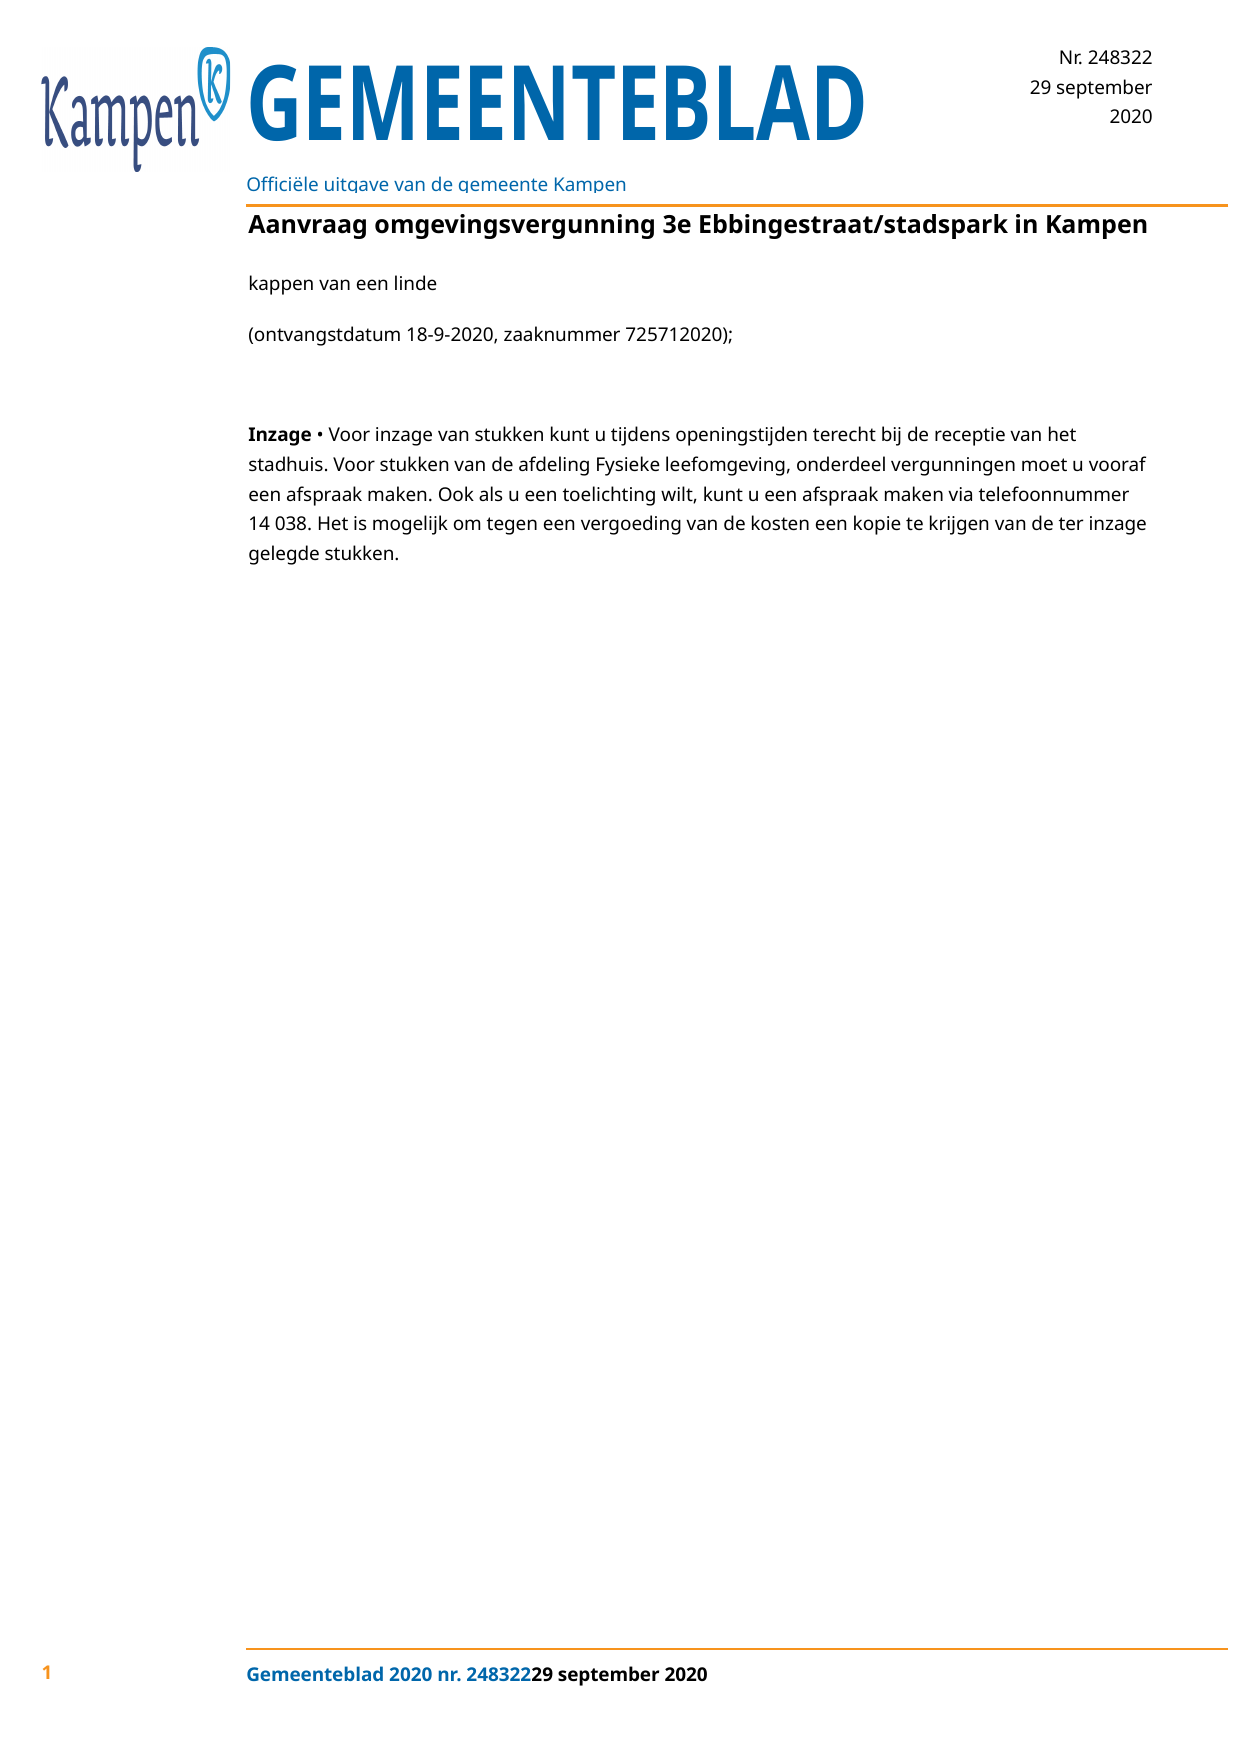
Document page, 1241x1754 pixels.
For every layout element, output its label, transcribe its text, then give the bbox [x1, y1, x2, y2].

picture [41, 47, 231, 172]
text Aanvraag omgevingsvergunning 3e Ebbingestraat/stadspark in Kampen [248, 207, 1152, 241]
text kappen van een linde [248, 270, 1152, 296]
text Inzage • Voor inzage van stukken kunt u tijdens openingstijden terecht bij de receptie van het stadhuis. Voor stukken van de afdeling Fysieke leefomgeving, onderdeel vergunningen moet u vooraf een afspraak maken. Ook als u een toelichting wilt, kunt u een afspraak maken via telefoonnummer 14 038. Het is mogelijk om tegen een vergoeding van de kosten een kopie te krijgen van de ter inzage gelegde stukken. [248, 422, 1152, 566]
text (ontvangstdatum 18-9-2020, zaaknummer 725712020); [248, 321, 1152, 346]
